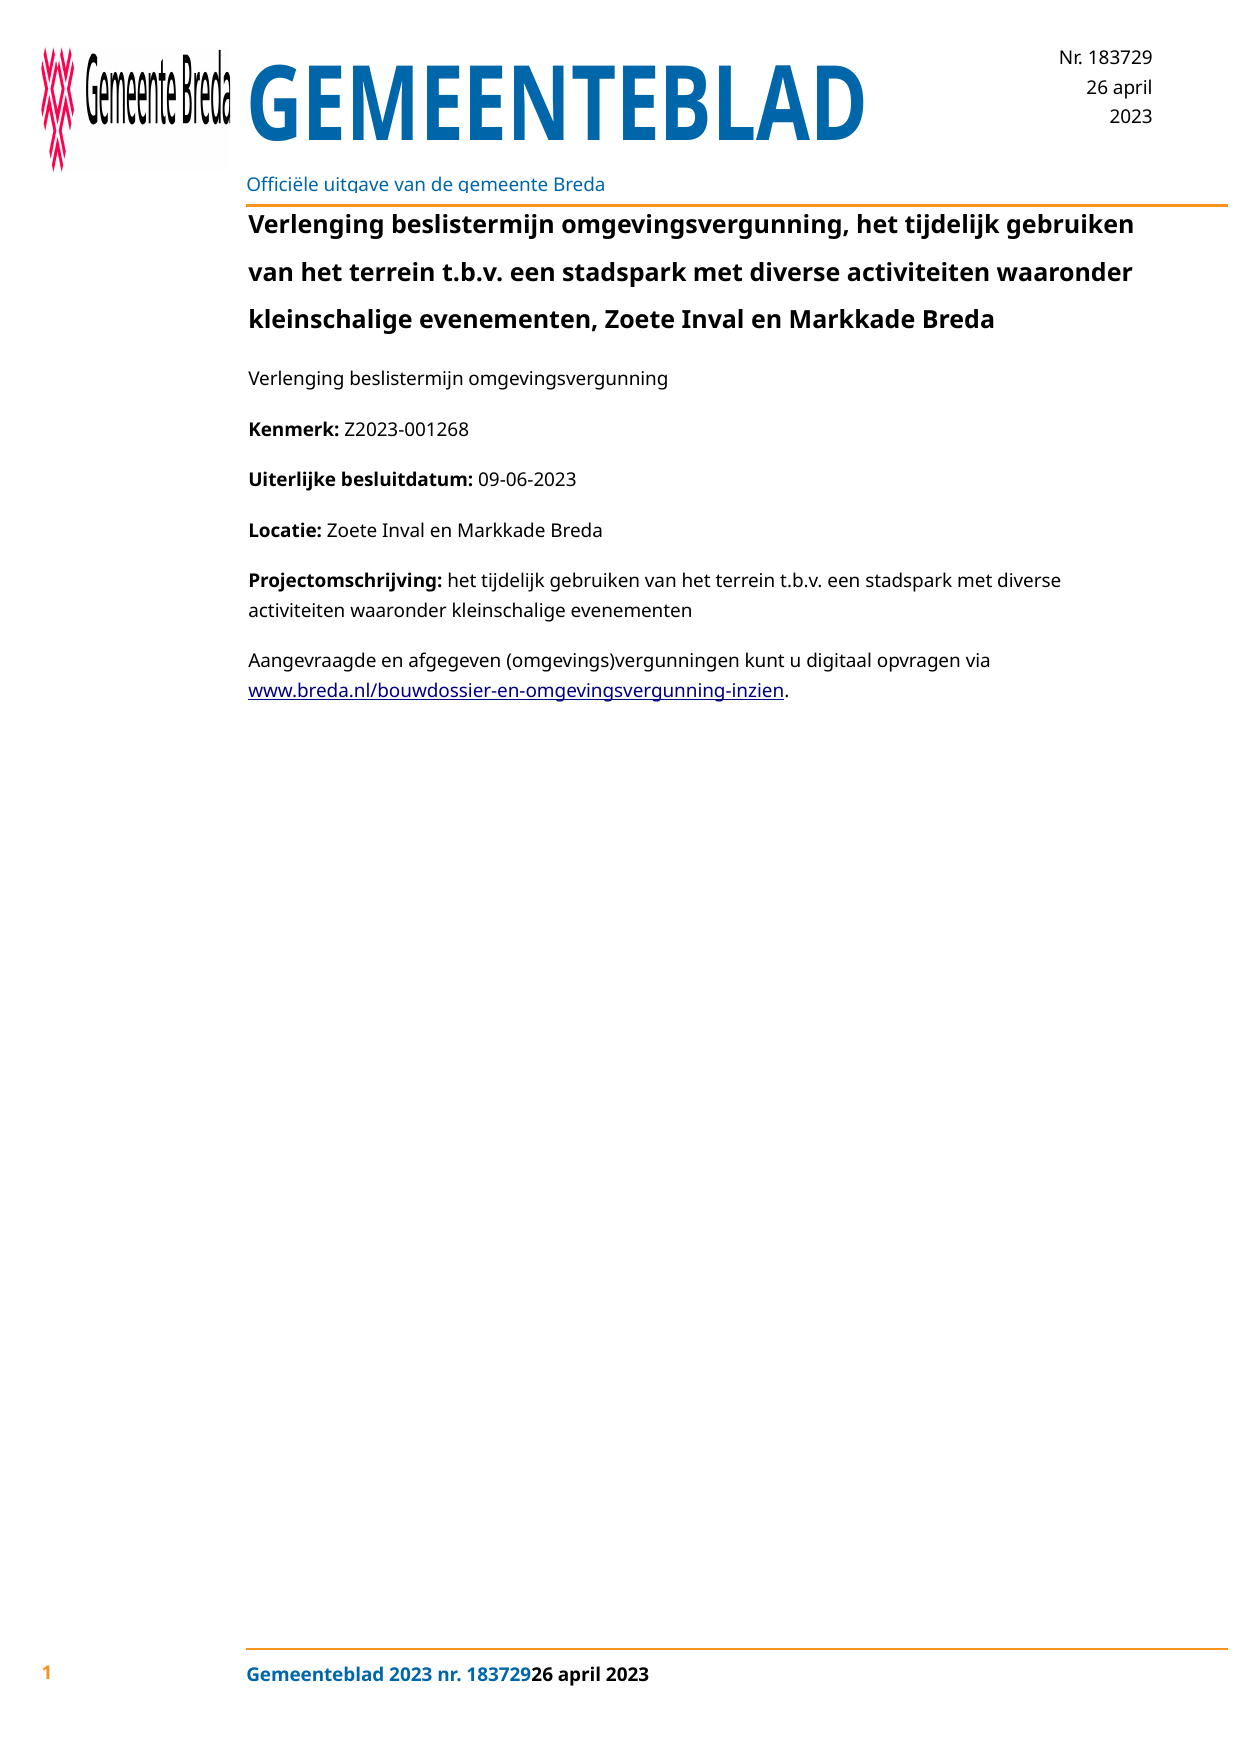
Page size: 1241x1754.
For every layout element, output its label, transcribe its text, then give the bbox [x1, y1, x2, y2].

text Locatie: Zoete Inval en Markkade Breda [248, 517, 1152, 542]
text Projectomschrijving: het tijdelijk gebruiken van het terrein t.b.v. een stadspark met diverse activiteiten waaronder kleinschalige evenementen [248, 567, 1152, 622]
text Kenmerk: Z2023-001268 [248, 416, 1152, 442]
picture [41, 47, 231, 172]
text Verlenging beslistermijn omgevingsvergunning, het tijdelijk gebruiken van het terrein t.b.v. een stadspark met diverse activiteiten waaronder kleinschalige evenementen, Zoete Inval en Markkade Breda [248, 207, 1152, 336]
text Verlenging beslistermijn omgevingsvergunning [248, 366, 1152, 391]
text Uiterlijke besluitdatum: 09-06-2023 [248, 466, 1152, 492]
text Aangevraagde en afgegeven (omgevings)vergunningen kunt u digitaal opvragen via www.breda.nl/bouwdossier-en-omgevingsvergunning-inzien. [248, 647, 1152, 702]
